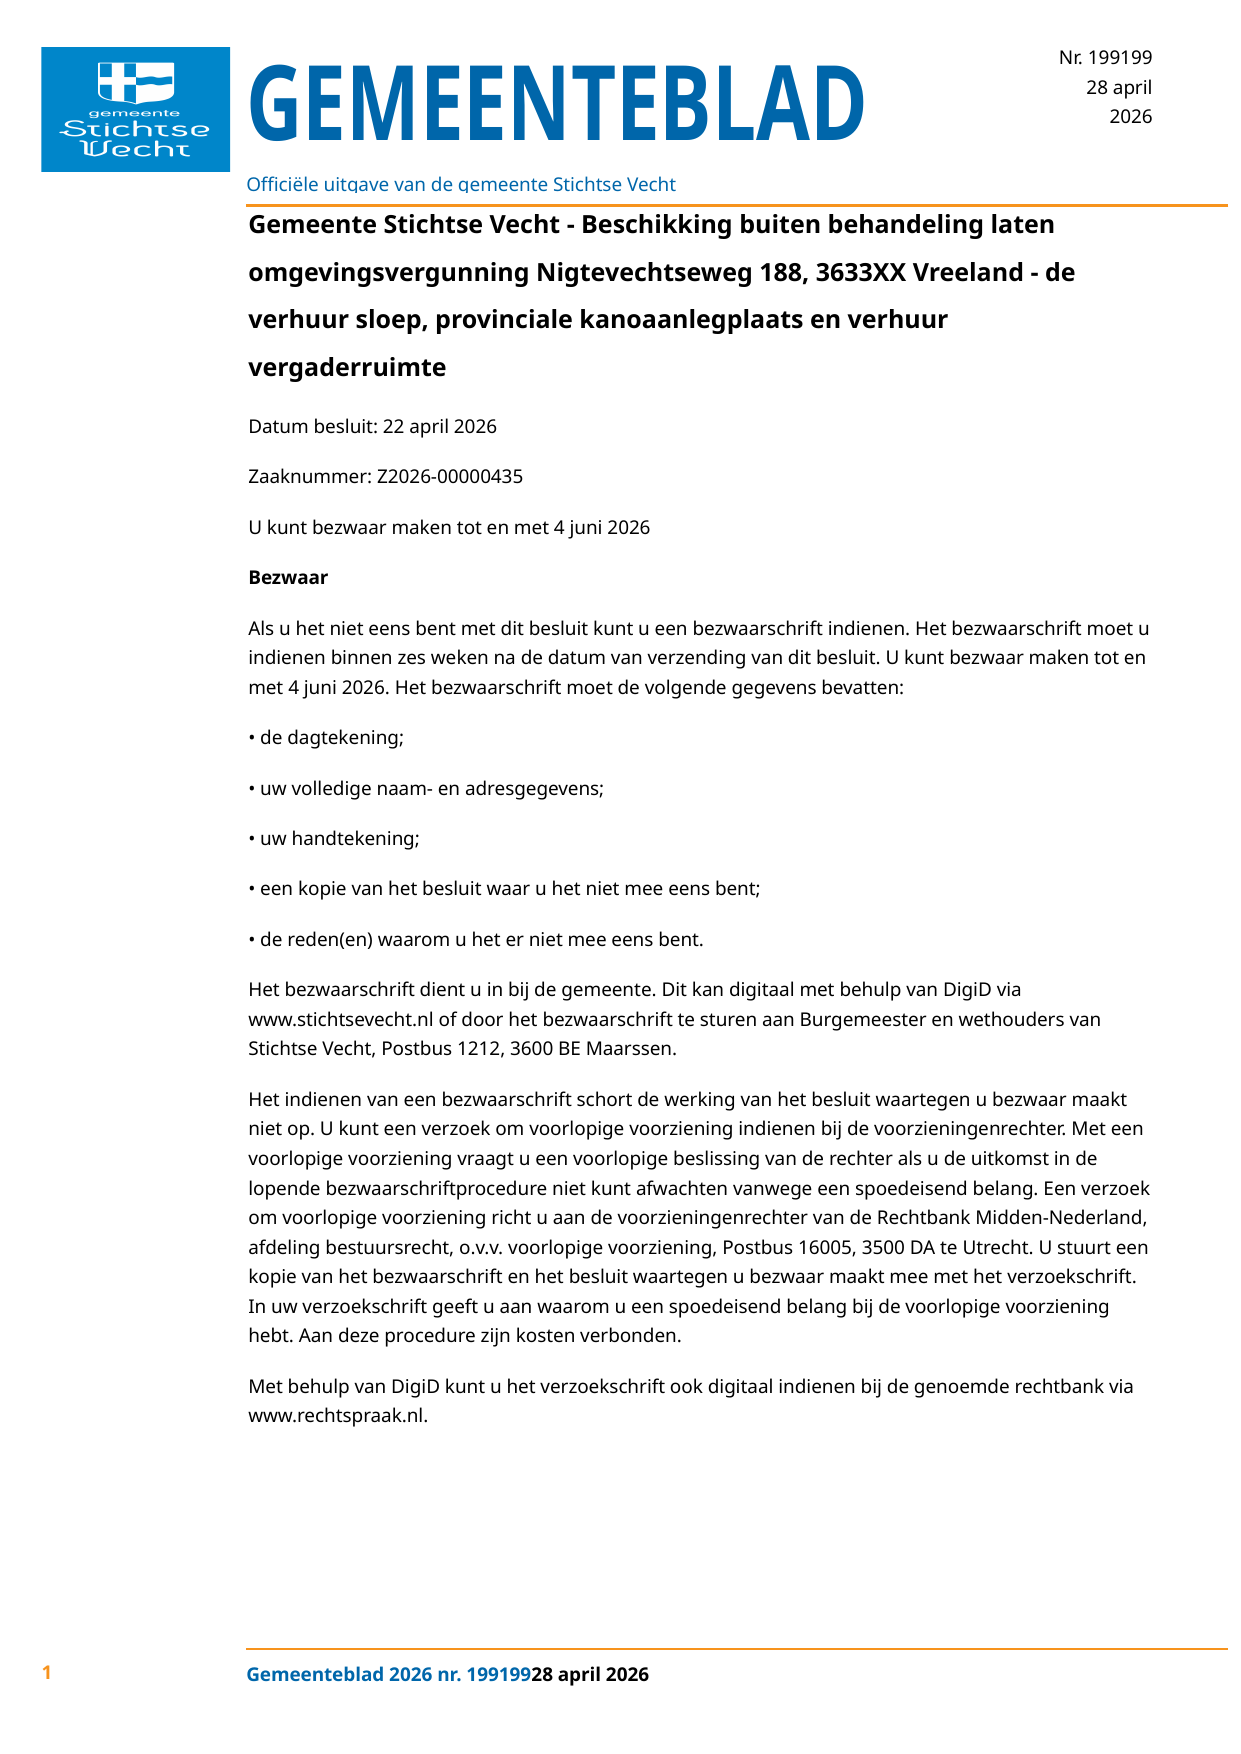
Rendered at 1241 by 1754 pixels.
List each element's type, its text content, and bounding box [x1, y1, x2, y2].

text Met behulp van DigiD kunt u het verzoekschrift ook digitaal indienen bij de genoemde rechtbank via www.rechtspraak.nl. [248, 1373, 1152, 1428]
text Bezwaar [248, 564, 1152, 590]
text • de dagtekening; [248, 724, 1152, 750]
text Als u het niet eens bent met dit besluit kunt u een bezwaarschrift indienen. Het bezwaarschrift moet u indienen binnen zes weken na de datum van verzending van dit besluit. U kunt bezwaar maken tot en met 4 juni 2026. Het bezwaarschrift moet de volgende gegevens bevatten: [248, 615, 1152, 700]
text • een kopie van het besluit waar u het niet mee eens bent; [248, 876, 1152, 901]
text • uw volledige naam- en adresgegevens; [248, 775, 1152, 801]
text Het indienen van een bezwaarschrift schort de werking van het besluit waartegen u bezwaar maakt niet op. U kunt een verzoek om voorlopige voorziening indienen bij de voorzieningenrechter. Met een voorlopige voorziening vraagt u een voorlopige beslissing van de rechter als u de uitkomst in de lopende bezwaarschriftprocedure niet kunt afwachten vanwege een spoedeisend belang. Een verzoek om voorlopige voorziening richt u aan de voorzieningenrechter van de Rechtbank Midden-Nederland, afdeling bestuursrecht, o.v.v. voorlopige voorziening, Postbus 16005, 3500 DA te Utrecht. U stuurt een kopie van het bezwaarschrift en het besluit waartegen u bezwaar maakt mee met het verzoekschrift. In uw verzoekschrift geeft u aan waarom u een spoedeisend belang bij de voorlopige voorziening hebt. Aan deze procedure zijn kosten verbonden. [248, 1086, 1152, 1348]
picture [137, 63, 174, 103]
text U kunt bezwaar maken tot en met 4 juni 2026 [248, 514, 1152, 540]
text • uw handtekening; [248, 825, 1152, 851]
picture [99, 63, 135, 101]
text Gemeente Stichtse Vecht - Beschikking buiten behandeling laten omgevingsvergunning Nigtevechtseweg 188, 3633XX Vreeland - de verhuur sloep, provinciale kanoaanlegplaats en verhuur vergaderruimte [248, 207, 1152, 384]
text Zaaknummer: Z2026-00000435 [248, 463, 1152, 489]
text • de reden(en) waarom u het er niet mee eens bent. [248, 926, 1152, 952]
text Het bezwaarschrift dient u in bij de gemeente. Dit kan digitaal met behulp van DigiD via www.stichtsevecht.nl of door het bezwaarschrift te sturen aan Burgemeester en wethouders van Stichtse Vecht, Postbus 1212, 3600 BE Maarssen. [248, 976, 1152, 1061]
text Datum besluit: 22 april 2026 [248, 413, 1152, 439]
